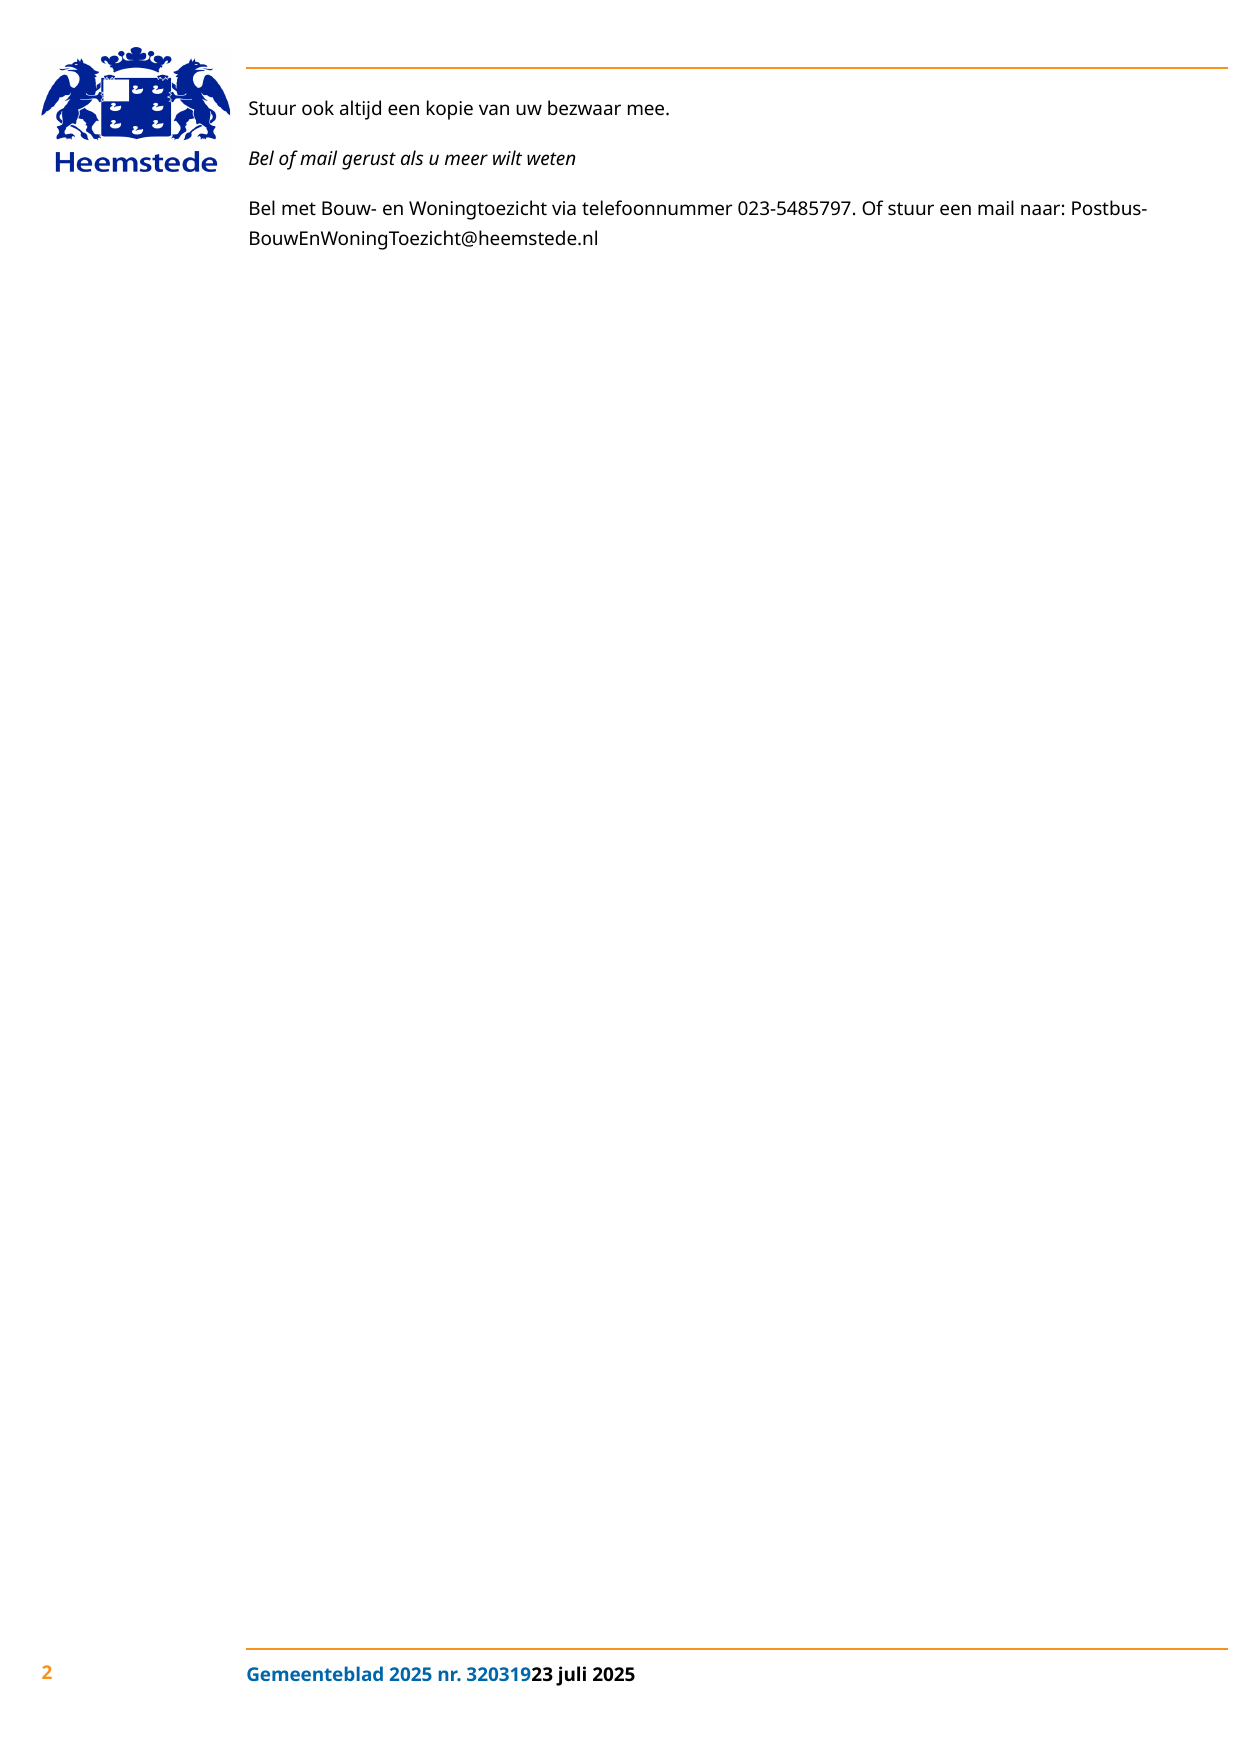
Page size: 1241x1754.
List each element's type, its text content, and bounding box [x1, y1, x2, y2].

picture [41, 47, 231, 172]
text Stuur ook altijd een kopie van uw bezwaar mee. [248, 95, 1152, 121]
text Bel met Bouw- en Woningtoezicht via telefoonnummer 023-5485797. Of stuur een mail naar: Postbus-BouwEnWoningToezicht@heemstede.nl [248, 196, 1152, 251]
text Bel of mail gerust als u meer wilt weten [248, 145, 1152, 171]
